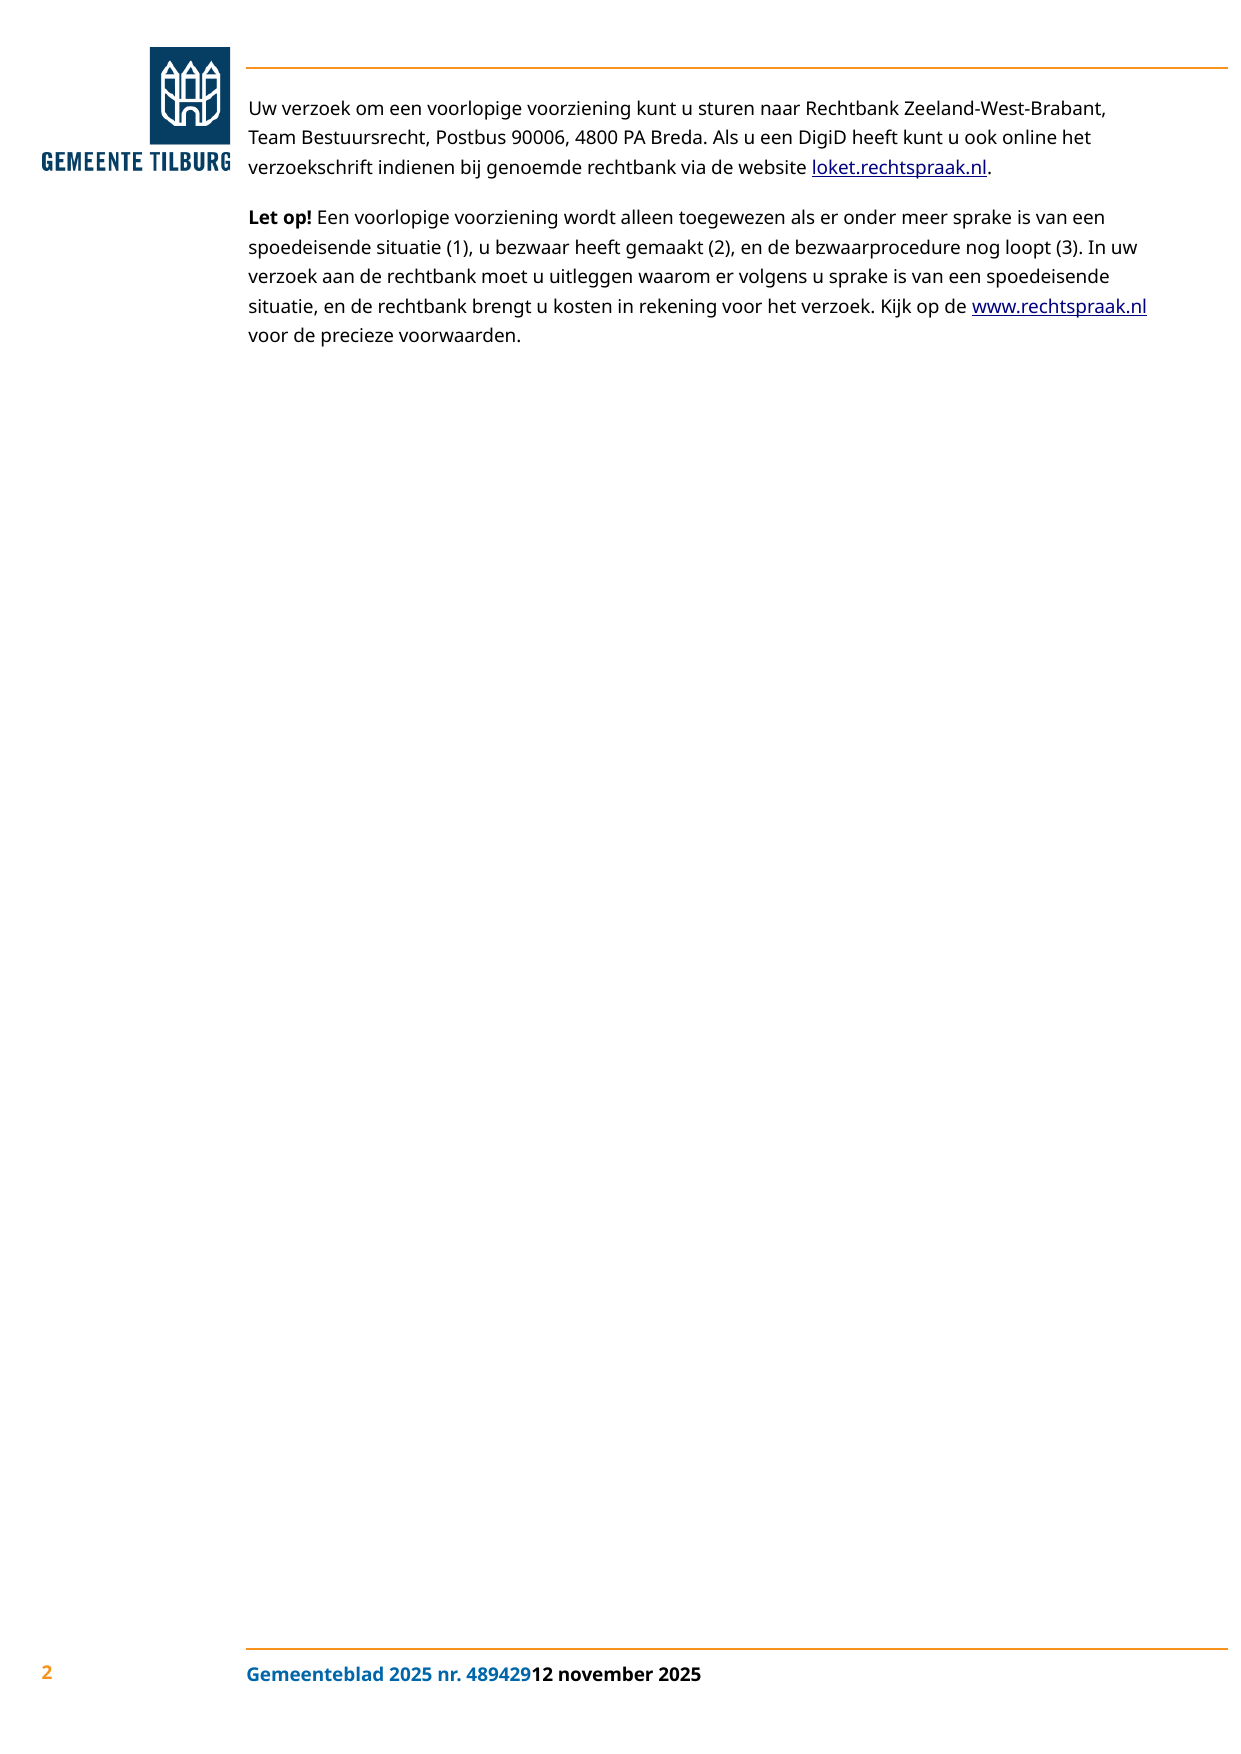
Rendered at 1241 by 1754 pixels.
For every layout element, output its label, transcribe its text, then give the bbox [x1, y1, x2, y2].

picture [41, 47, 231, 172]
text Let op! Een voorlopige voorziening wordt alleen toegewezen als er onder meer sprake is van een spoedeisende situatie (1), u bezwaar heeft gemaakt (2), en de bezwaarprocedure nog loopt (3). In uw verzoek aan de rechtbank moet u uitleggen waarom er volgens u sprake is van een spoedeisende situatie, en de rechtbank brengt u kosten in rekening voor het verzoek. Kijk op de www.rechtspraak.nl voor de precieze voorwaarden. [248, 204, 1152, 348]
text Uw verzoek om een voorlopige voorziening kunt u sturen naar Rechtbank Zeeland-West-Brabant, Team Bestuursrecht, Postbus 90006, 4800 PA Breda. Als u een DigiD heeft kunt u ook online het verzoekschrift indienen bij genoemde rechtbank via de website loket.rechtspraak.nl. [248, 95, 1152, 180]
